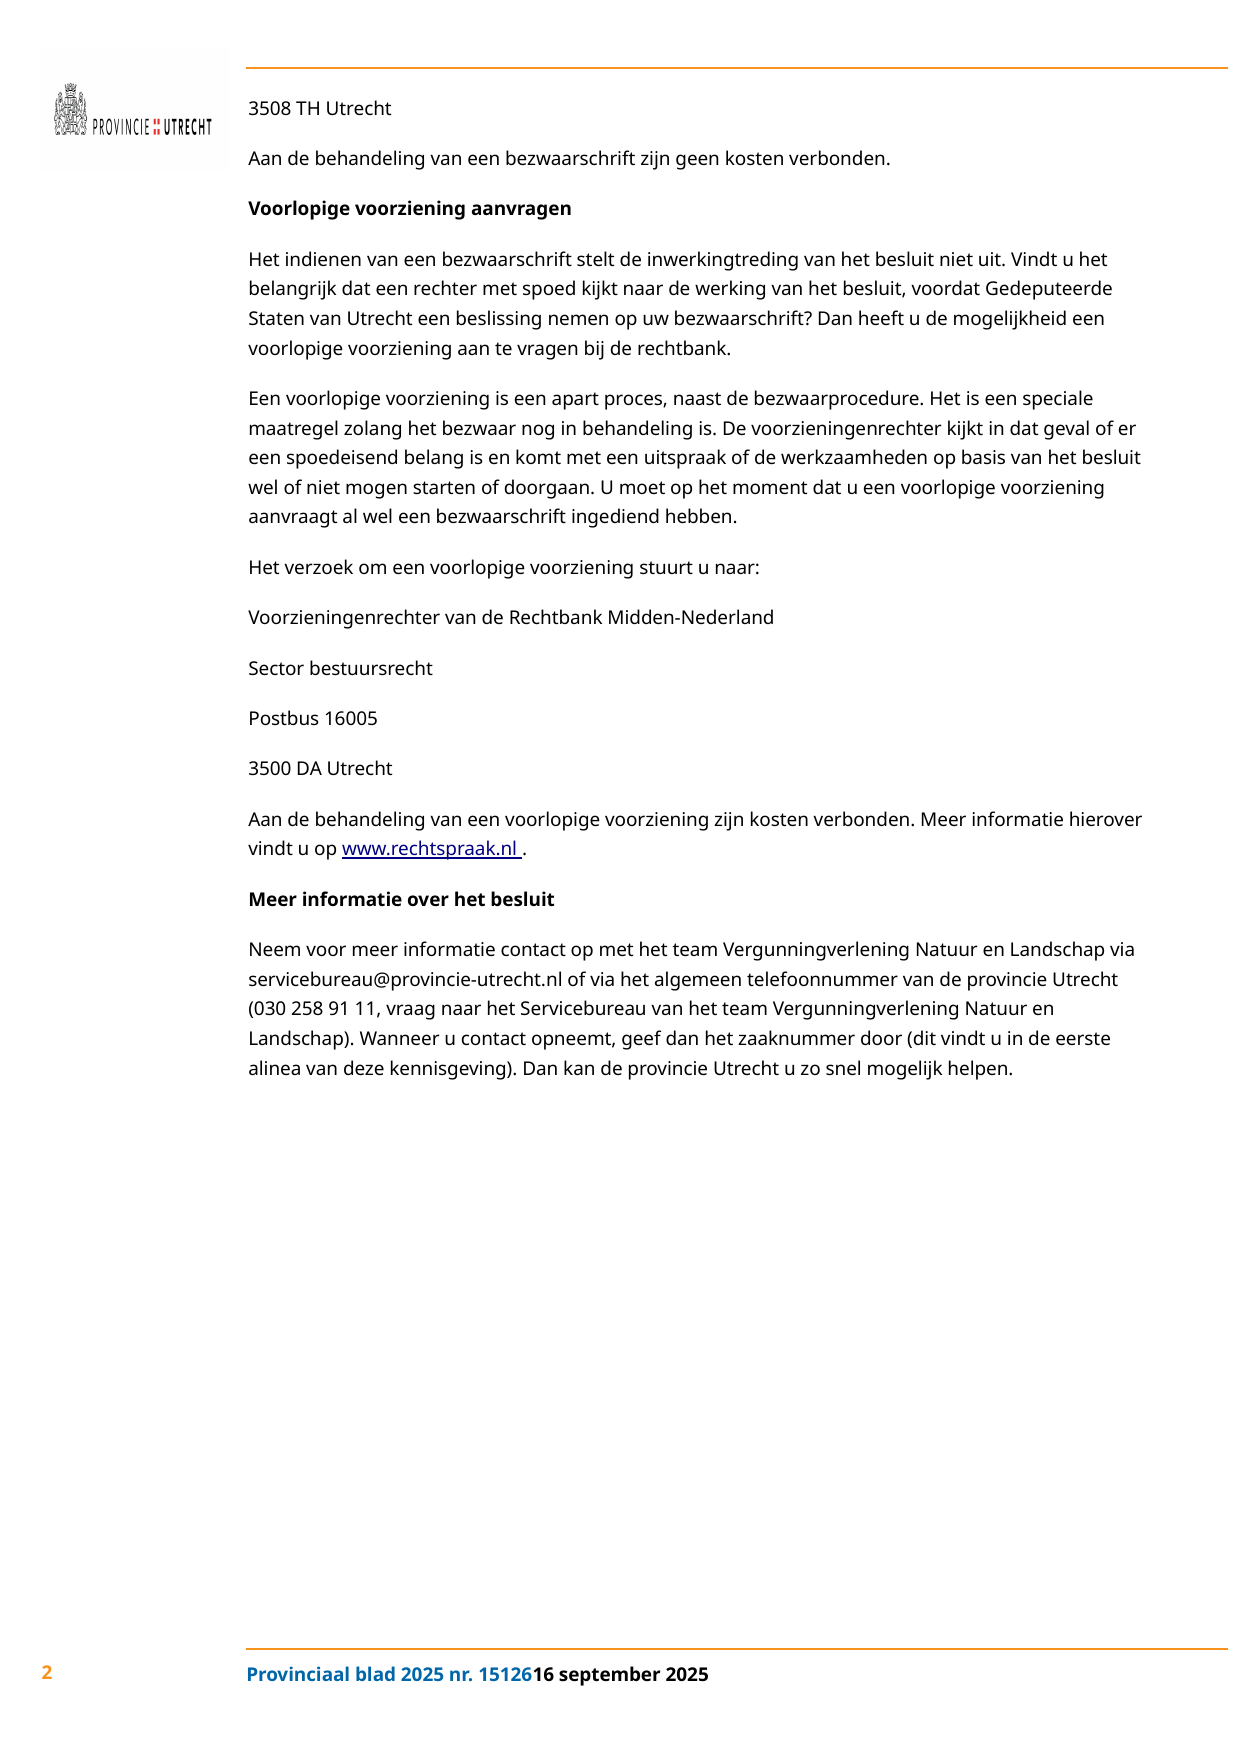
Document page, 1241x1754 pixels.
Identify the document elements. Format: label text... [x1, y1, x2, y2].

text Neem voor meer informatie contact op met het team Vergunningverlening Natuur en Landschap via servicebureau@provincie-utrecht.nl of via het algemeen telefoonnummer van de provincie Utrecht (030 258 91 11, vraag naar het Servicebureau van het team Vergunningverlening Natuur en Landschap). Wanneer u contact opneemt, geef dan het zaaknummer door (dit vindt u in de eerste alinea van deze kennisgeving). Dan kan de provincie Utrecht u zo snel mogelijk helpen. [248, 936, 1152, 1081]
text 3500 DA Utrecht [248, 756, 1152, 781]
text Sector bestuursrecht [248, 655, 1152, 681]
text Meer informatie over het besluit [248, 886, 1152, 912]
text 3508 TH Utrecht [248, 95, 1152, 121]
text Het indienen van een bezwaarschrift stelt de inwerkingtreding van het besluit niet uit. Vindt u het belangrijk dat een rechter met spoed kijkt naar de werking van het besluit, voordat Gedeputeerde Staten van Utrecht een beslissing nemen op uw bezwaarschrift? Dan heeft u de mogelijkheid een voorlopige voorziening aan te vragen bij de rechtbank. [248, 246, 1152, 361]
picture [41, 47, 231, 172]
text Voorlopige voorziening aanvragen [248, 196, 1152, 221]
text Het verzoek om een voorlopige voorziening stuurt u naar: [248, 554, 1152, 580]
text Voorzieningenrechter van de Rechtbank Midden-Nederland [248, 604, 1152, 630]
text Aan de behandeling van een voorlopige voorziening zijn kosten verbonden. Meer informatie hierover vindt u op www.rechtspraak.nl . [248, 806, 1152, 861]
text Postbus 16005 [248, 705, 1152, 731]
text Aan de behandeling van een bezwaarschrift zijn geen kosten verbonden. [248, 145, 1152, 171]
text Een voorlopige voorziening is een apart proces, naast de bezwaarprocedure. Het is een speciale maatregel zolang het bezwaar nog in behandeling is. De voorzieningenrechter kijkt in dat geval of er een spoedeisend belang is en komt met een uitspraak of de werkzaamheden op basis van het besluit wel of niet mogen starten of doorgaan. U moet op het moment dat u een voorlopige voorziening aanvraagt al wel een bezwaarschrift ingediend hebben. [248, 385, 1152, 529]
